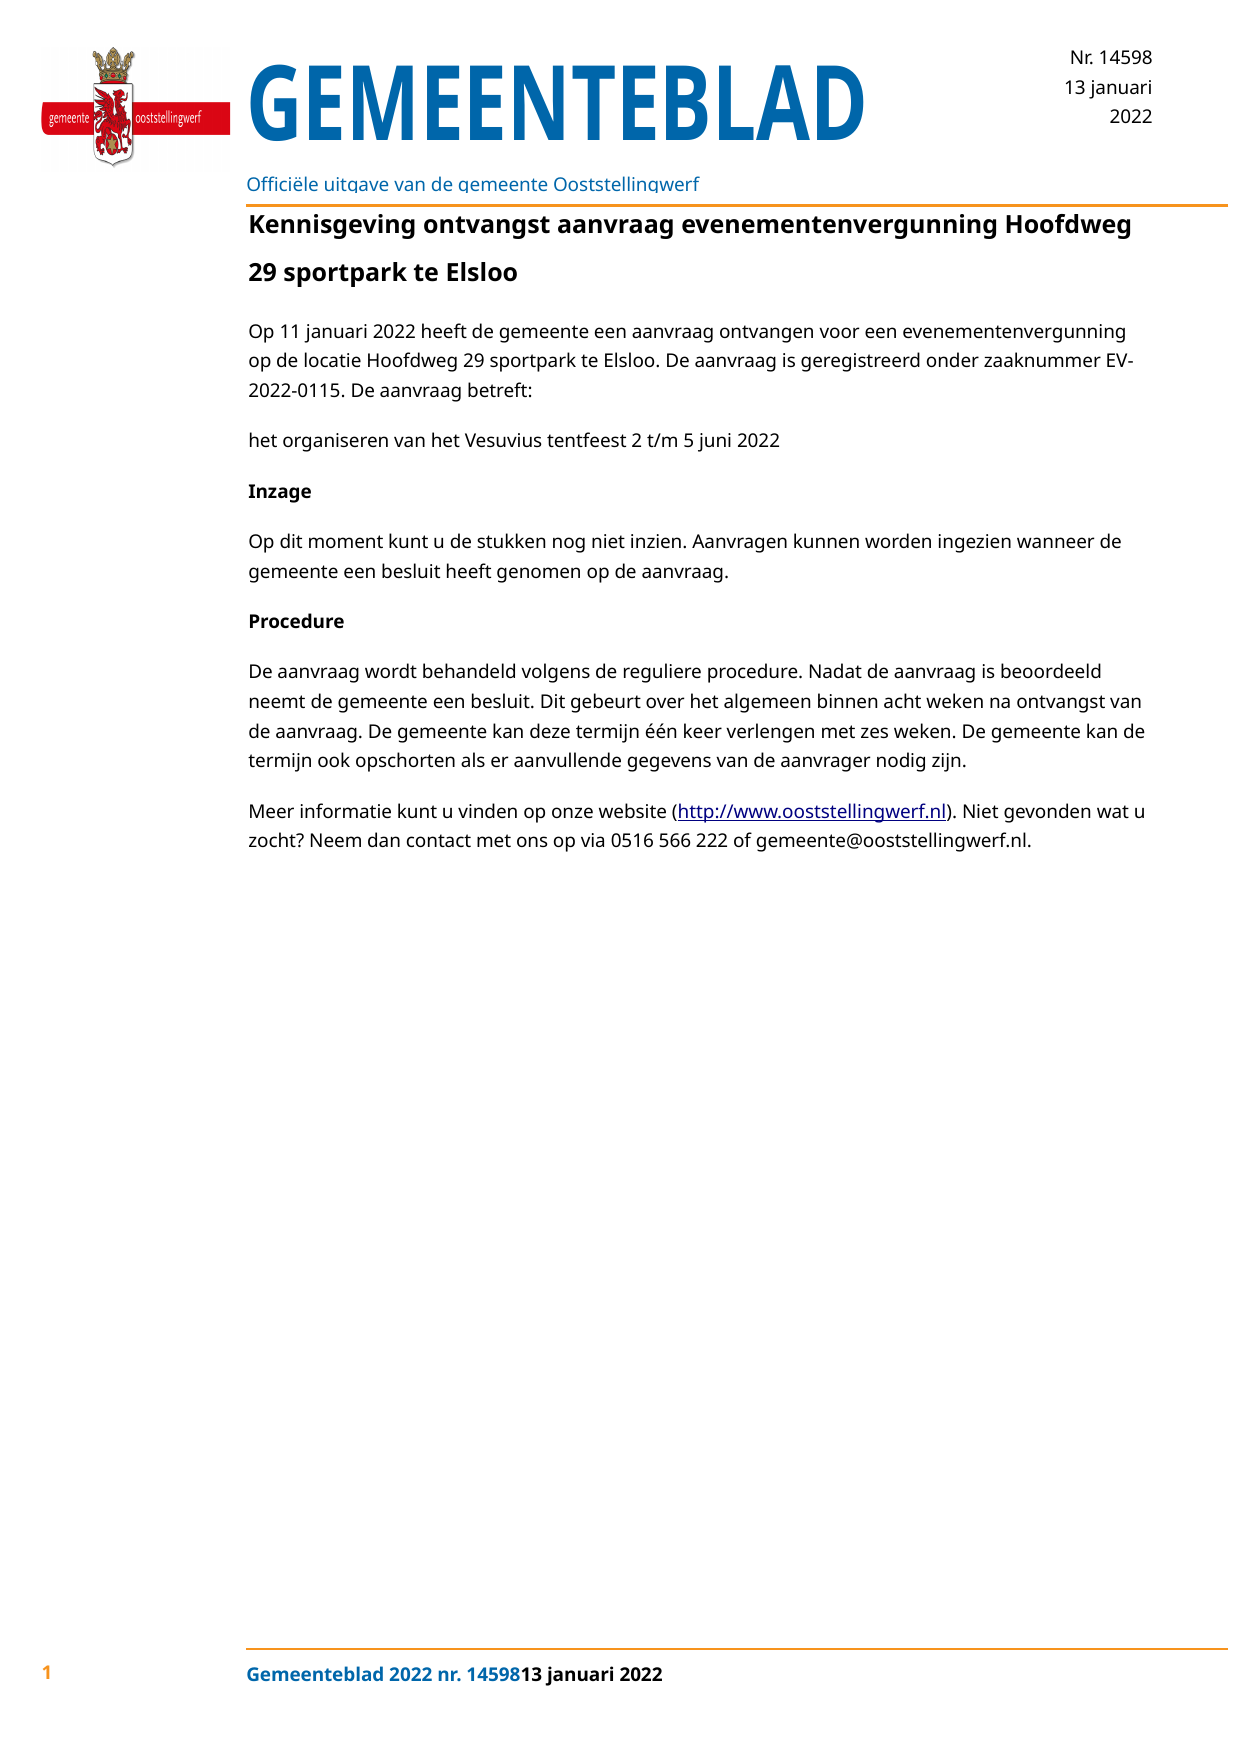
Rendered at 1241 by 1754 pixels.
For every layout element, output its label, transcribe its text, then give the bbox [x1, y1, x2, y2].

text Meer informatie kunt u vinden op onze website (http://www.ooststellingwerf.nl). Niet gevonden wat u zocht? Neem dan contact met ons op via 0516 566 222 of gemeente@ooststellingwerf.nl. [248, 798, 1152, 853]
text het organiseren van het Vesuvius tentfeest 2 t/m 5 juni 2022 [248, 427, 1152, 453]
text Kennisgeving ontvangst aanvraag evenementenvergunning Hoofdweg 29 sportpark te Elsloo [248, 207, 1152, 288]
text Op 11 januari 2022 heeft de gemeente een aanvraag ontvangen voor een evenementenvergunning op de locatie Hoofdweg 29 sportpark te Elsloo. De aanvraag is geregistreerd onder zaaknummer EV-2022-0115. De aanvraag betreft: [248, 318, 1152, 403]
text Procedure [248, 608, 1152, 634]
text Op dit moment kunt u de stukken nog niet inzien. Aanvragen kunnen worden ingezien wanneer de gemeente een besluit heeft genomen op de aanvraag. [248, 528, 1152, 584]
text De aanvraag wordt behandeld volgens de reguliere procedure. Nadat de aanvraag is beoordeeld neemt de gemeente een besluit. Dit gebeurt over het algemeen binnen acht weken na ontvangst van de aanvraag. De gemeente kan deze termijn één keer verlengen met zes weken. De gemeente kan de termijn ook opschorten als er aanvullende gegevens van de aanvrager nodig zijn. [248, 659, 1152, 773]
text Inzage [248, 478, 1152, 504]
picture [41, 47, 231, 172]
